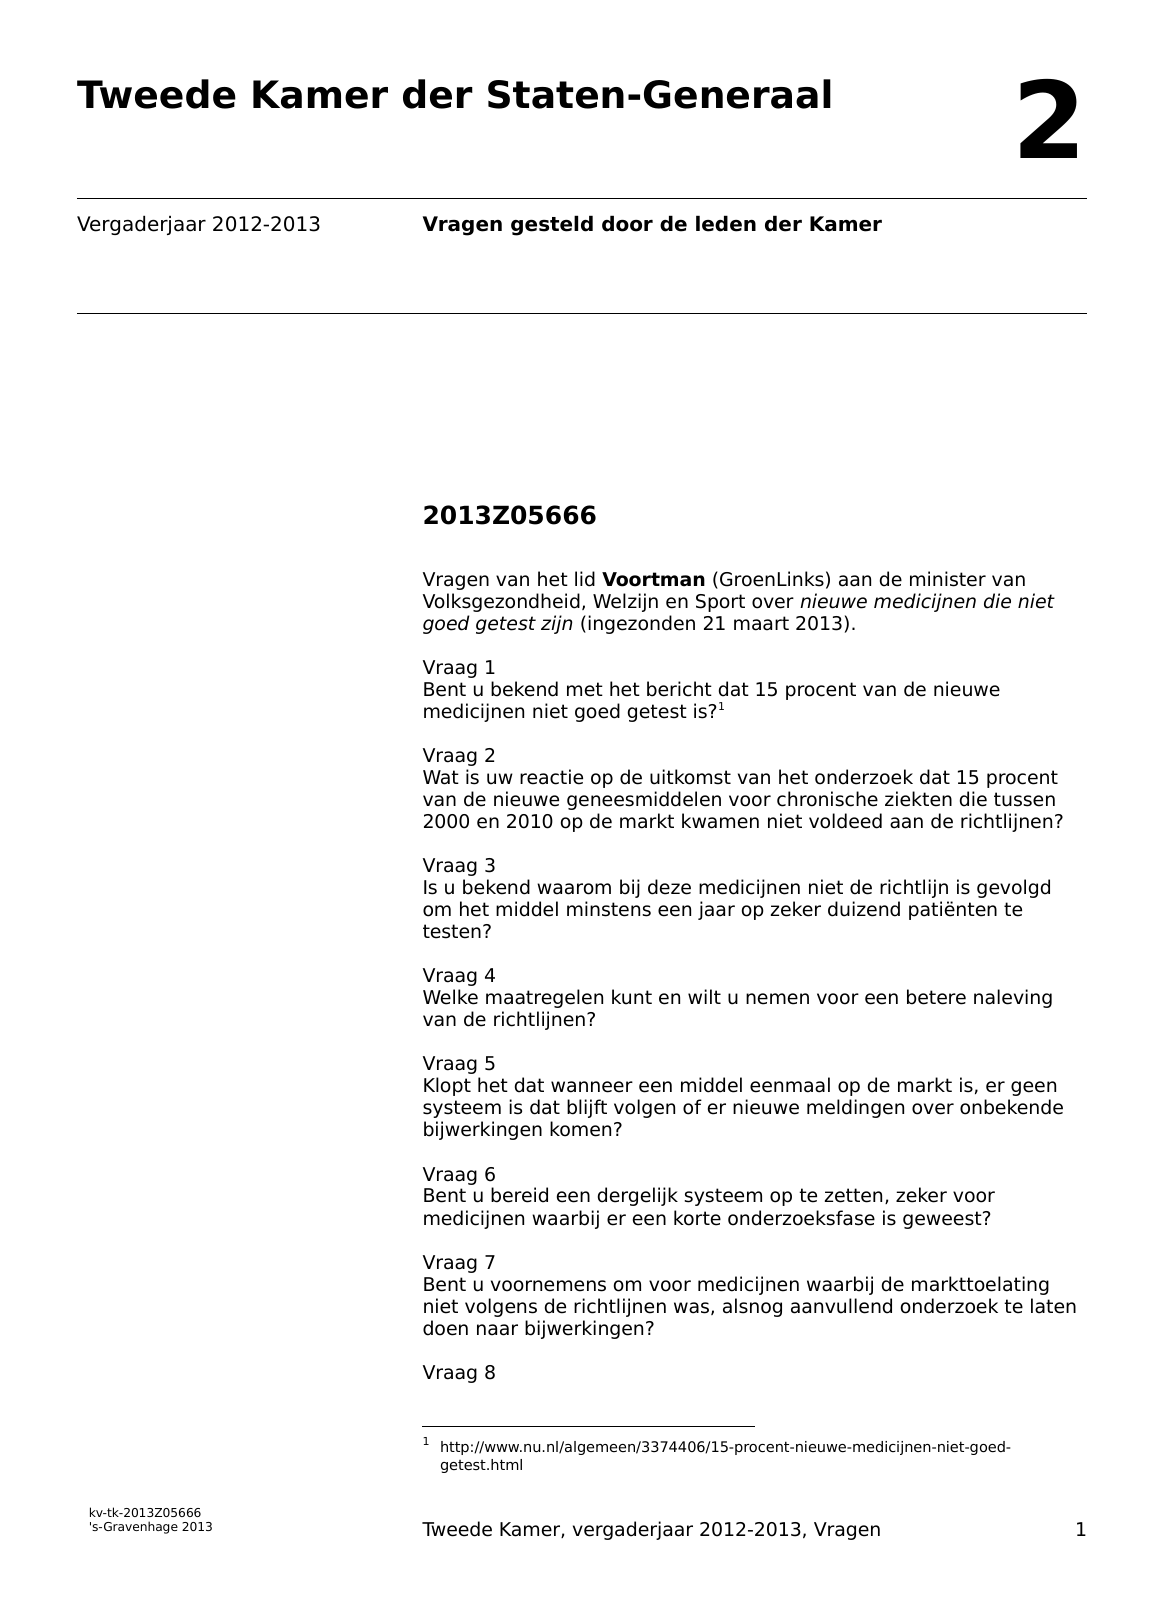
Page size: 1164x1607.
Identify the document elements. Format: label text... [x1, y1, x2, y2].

text Vraag 8 [422, 1362, 1087, 1384]
text Bent u voornemens om voor medicijnen waarbij de markttoelating niet volgens de richtlijnen was, alsnog aanvullend onderzoek te laten doen naar bijwerkingen? [422, 1273, 1087, 1339]
text Vraag 4 [422, 965, 1087, 987]
text Welke maatregelen kunt en wilt u nemen voor een betere naleving van de richtlijnen? [422, 987, 1087, 1031]
text Klopt het dat wanneer een middel eenmaal op de markt is, er geen systeem is dat blijft volgen of er nieuwe meldingen over onbekende bijwerkingen komen? [422, 1075, 1087, 1141]
table_header Tweede Kamer der Staten-Generaal [77, 59, 886, 198]
text Vraag 6 [422, 1163, 1087, 1185]
text Is u bekend waarom bij deze medicijnen niet de richtlijn is gevolgd om het middel minstens een jaar op zeker duizend patiënten te testen? [422, 877, 1087, 943]
text kv-tk-2013Z05666 [88, 1506, 323, 1520]
text 's-Gravenhage 2013 [88, 1520, 323, 1534]
text Vraag 5 [422, 1053, 1087, 1075]
text Vragen van het lid Voortman (GroenLinks) aan de minister van Volksgezondheid, Welzijn en Sport over nieuwe medicijnen die niet goed getest zijn (ingezonden 21 maart 2013). [422, 569, 1087, 635]
table_cell Vragen gesteld door de leden der Kamer [422, 199, 1087, 313]
text Bent u bekend met het bericht dat 15 procent van de nieuwe medicijnen niet goed getest is? [422, 679, 1087, 723]
text Bent u bereid een dergelijk systeem op te zetten, zeker voor medicijnen waarbij er een korte onderzoeksfase is geweest? [422, 1185, 1087, 1229]
text http://www.nu.nl/algemeen/3374406/15-procent-nieuwe-medicijnen-niet-goed-getest.html [422, 1435, 1087, 1474]
text 2013Z05666 [422, 501, 1087, 531]
text Vraag 1 [422, 657, 1087, 679]
table_cell Vergaderjaar 2012-2013 [77, 199, 422, 313]
text Vraag 3 [422, 855, 1087, 877]
text Wat is uw reactie op de uitkomst van het onderzoek dat 15 procent van de nieuwe geneesmiddelen voor chronische ziekten die tussen 2000 en 2010 op de markt kwamen niet voldeed aan de richtlijnen? [422, 767, 1087, 833]
text Vraag 7 [422, 1252, 1087, 1273]
text Vraag 2 [422, 745, 1087, 767]
table_header 2 [886, 59, 1087, 198]
